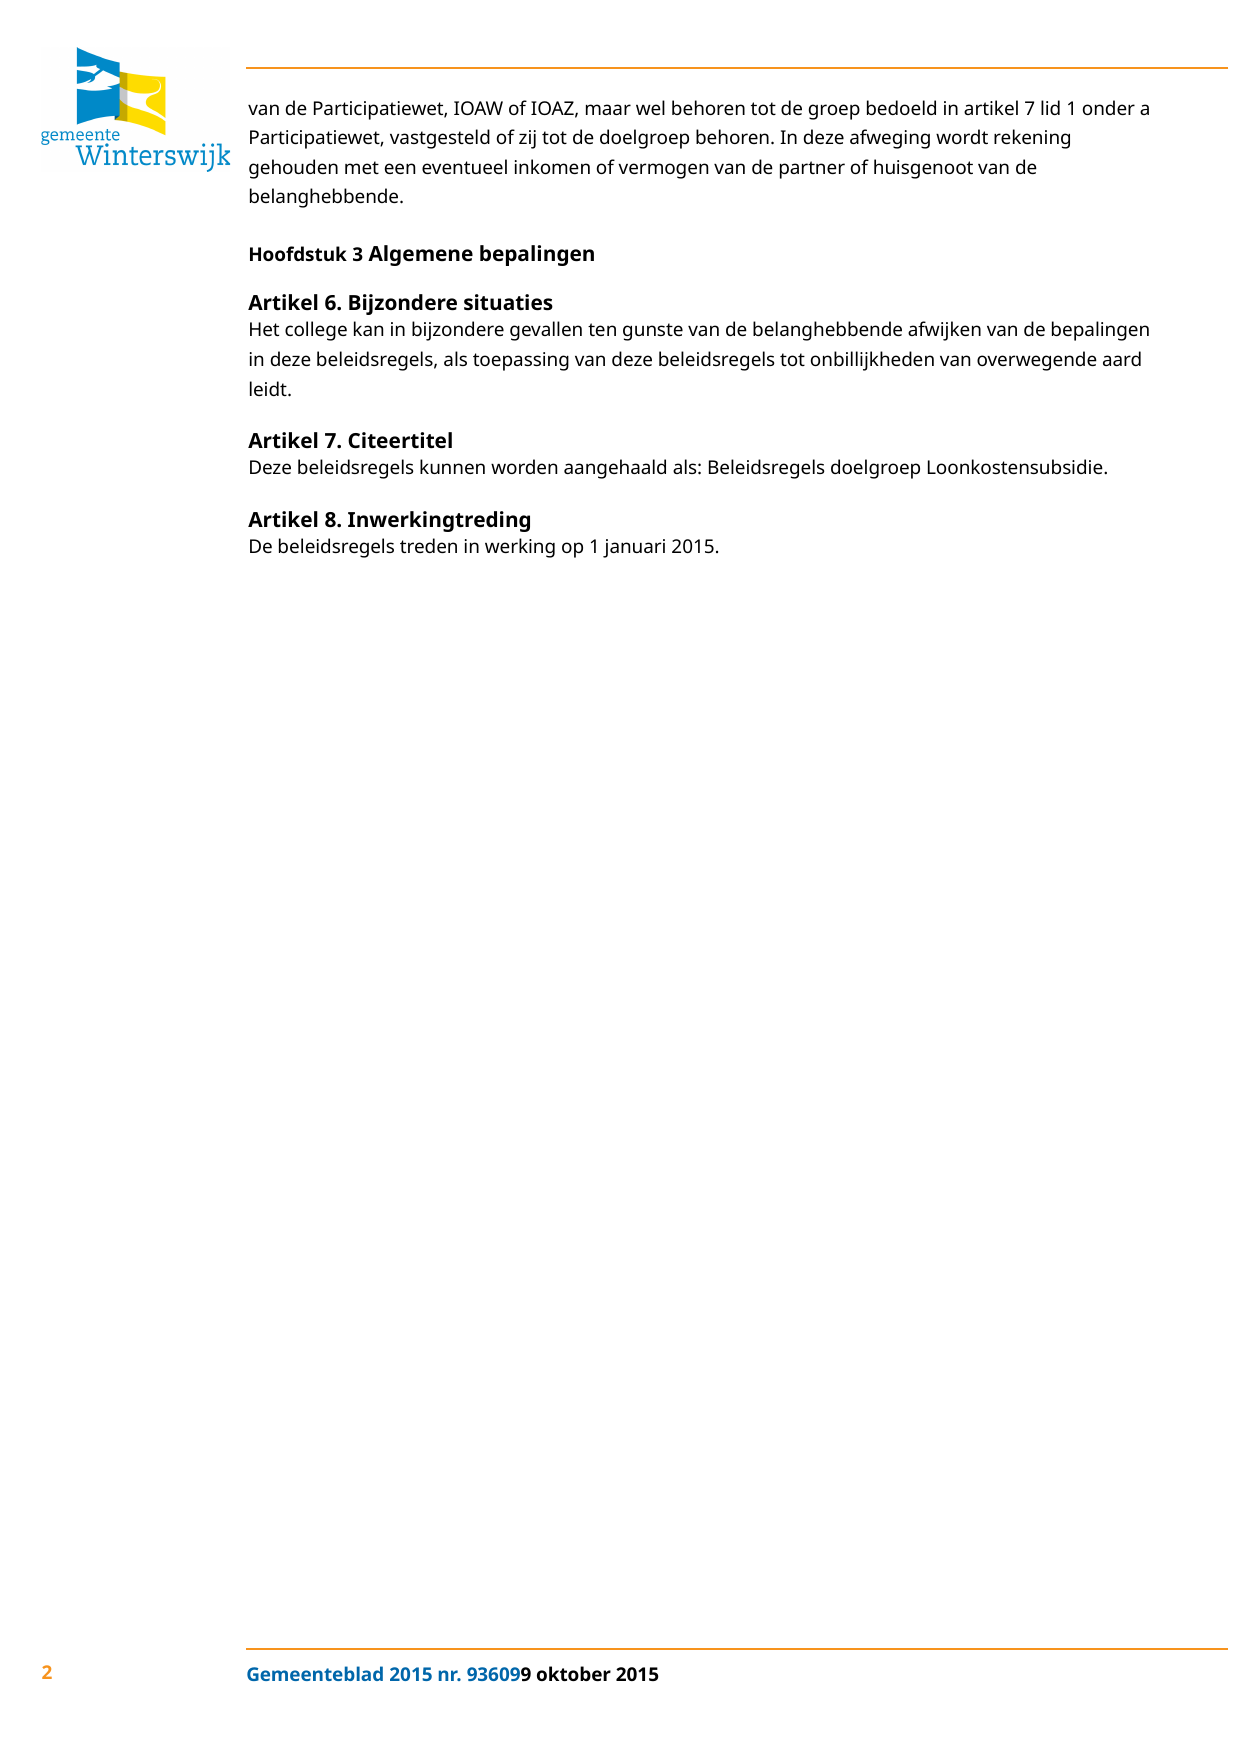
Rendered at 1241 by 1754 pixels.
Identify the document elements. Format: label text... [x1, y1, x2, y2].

text De beleidsregels treden in werking op 1 januari 2015. [248, 533, 1152, 559]
text Artikel 6. Bijzondere situaties [248, 288, 1152, 317]
text Het college kan in bijzondere gevallen ten gunste van de belanghebbende afwijken van de bepalingen in deze beleidsregels, als toepassing van deze beleidsregels tot onbillijkheden van overwegende aard leidt. [248, 317, 1152, 401]
text Artikel 8. Inwerkingtreding [248, 505, 1152, 533]
picture [225, 153, 231, 162]
text van de Participatiewet, IOAW of IOAZ, maar wel behoren tot de groep bedoeld in artikel 7 lid 1 onder a Participatiewet, vastgesteld of zij tot de doelgroep behoren. In deze afweging wordt rekening gehouden met een eventueel inkomen of vermogen van de partner of huisgenoot van de belanghebbende. [248, 95, 1152, 209]
text Deze beleidsregels kunnen worden aangehaald als: Beleidsregels doelgroep Loonkostensubsidie. [248, 454, 1152, 480]
text Hoofdstuk 3 Algemene bepalingen [248, 239, 1152, 267]
text Artikel 7. Citeertitel [248, 426, 1152, 454]
picture [41, 47, 231, 172]
